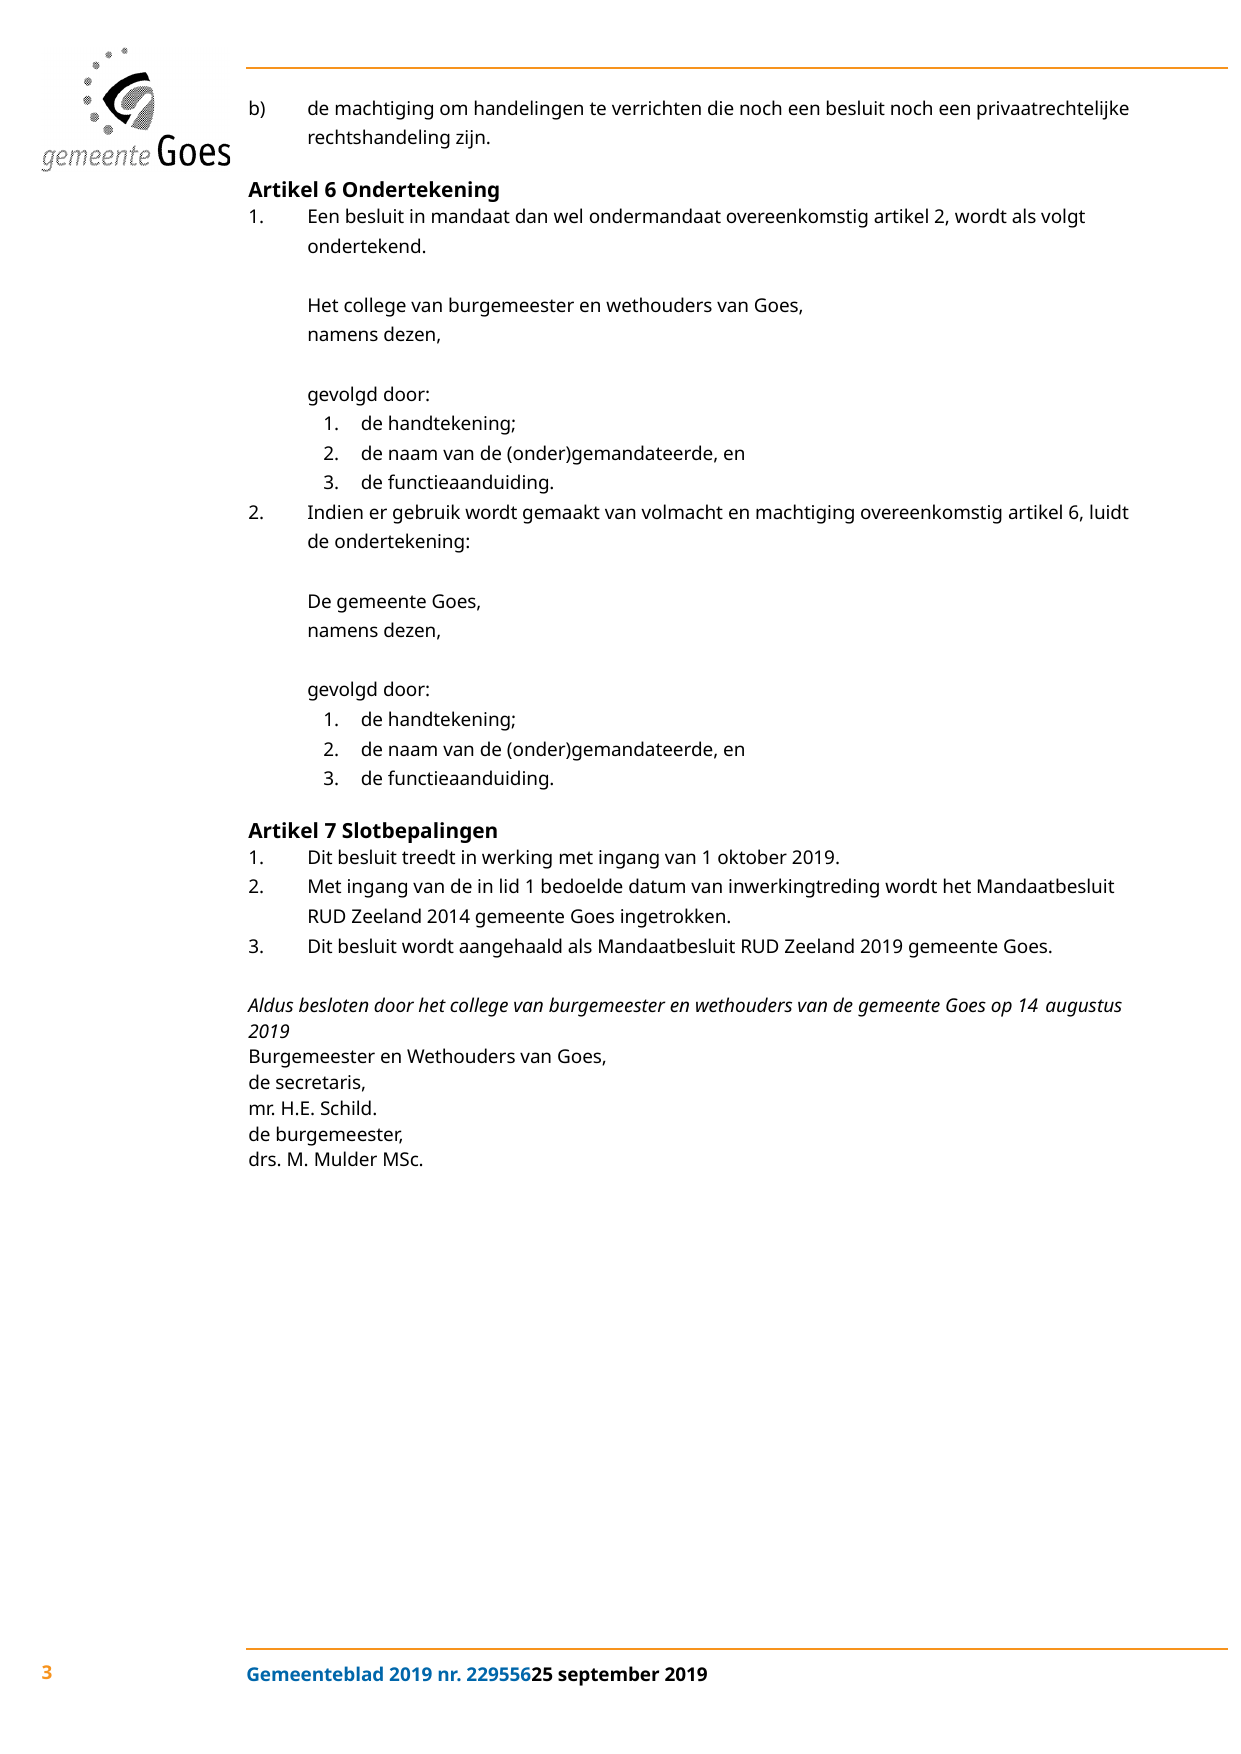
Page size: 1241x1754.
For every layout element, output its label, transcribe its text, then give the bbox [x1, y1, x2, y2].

text Aldus besloten door het college van burgemeester en wethouders van de gemeente Goes op 14 augustus 2019 [248, 992, 1152, 1043]
text drs. M. Mulder MSc. [248, 1146, 1152, 1172]
picture [41, 47, 231, 172]
list Een besluit in mandaat dan wel ondermandaat overeenkomstig artikel 2, wordt als volgt ondertekend. [248, 203, 1152, 258]
list namens dezen, [248, 322, 1152, 347]
text Burgemeester en Wethouders van Goes, [248, 1043, 1152, 1069]
text mr. H.E. Schild. [248, 1095, 1152, 1121]
list de naam van de (onder)gemandateerde, en [323, 440, 1152, 466]
list gevolgd door: [248, 677, 1152, 702]
list De gemeente Goes, [248, 588, 1152, 613]
list de handtekening; [323, 706, 1152, 732]
list Het college van burgemeester en wethouders van Goes, [248, 292, 1152, 318]
list de handtekening; [323, 410, 1152, 436]
list Indien er gebruik wordt gemaakt van volmacht en machtiging overeenkomstig artikel 6, luidt de ondertekening: [248, 499, 1152, 554]
text de secretaris, [248, 1069, 1152, 1095]
list de machtiging om handelingen te verrichten die noch een besluit noch een privaatrechtelijke rechtshandeling zijn. [248, 95, 1152, 150]
list de functieaanduiding. [323, 469, 1152, 495]
text Artikel 6 Ondertekening [248, 175, 1152, 203]
list Dit besluit treedt in werking met ingang van 1 oktober 2019. [248, 844, 1152, 870]
list de functieaanduiding. [323, 765, 1152, 791]
text Artikel 7 Slotbepalingen [248, 816, 1152, 844]
list de naam van de (onder)gemandateerde, en [323, 736, 1152, 761]
list Dit besluit wordt aangehaald als Mandaatbesluit RUD Zeeland 2019 gemeente Goes. [248, 933, 1152, 959]
text de burgemeester, [248, 1121, 1152, 1146]
list gevolgd door: [248, 381, 1152, 406]
list Met ingang van de in lid 1 bedoelde datum van inwerkingtreding wordt het Mandaatbesluit RUD Zeeland 2014 gemeente Goes ingetrokken. [248, 874, 1152, 929]
list namens dezen, [248, 617, 1152, 643]
